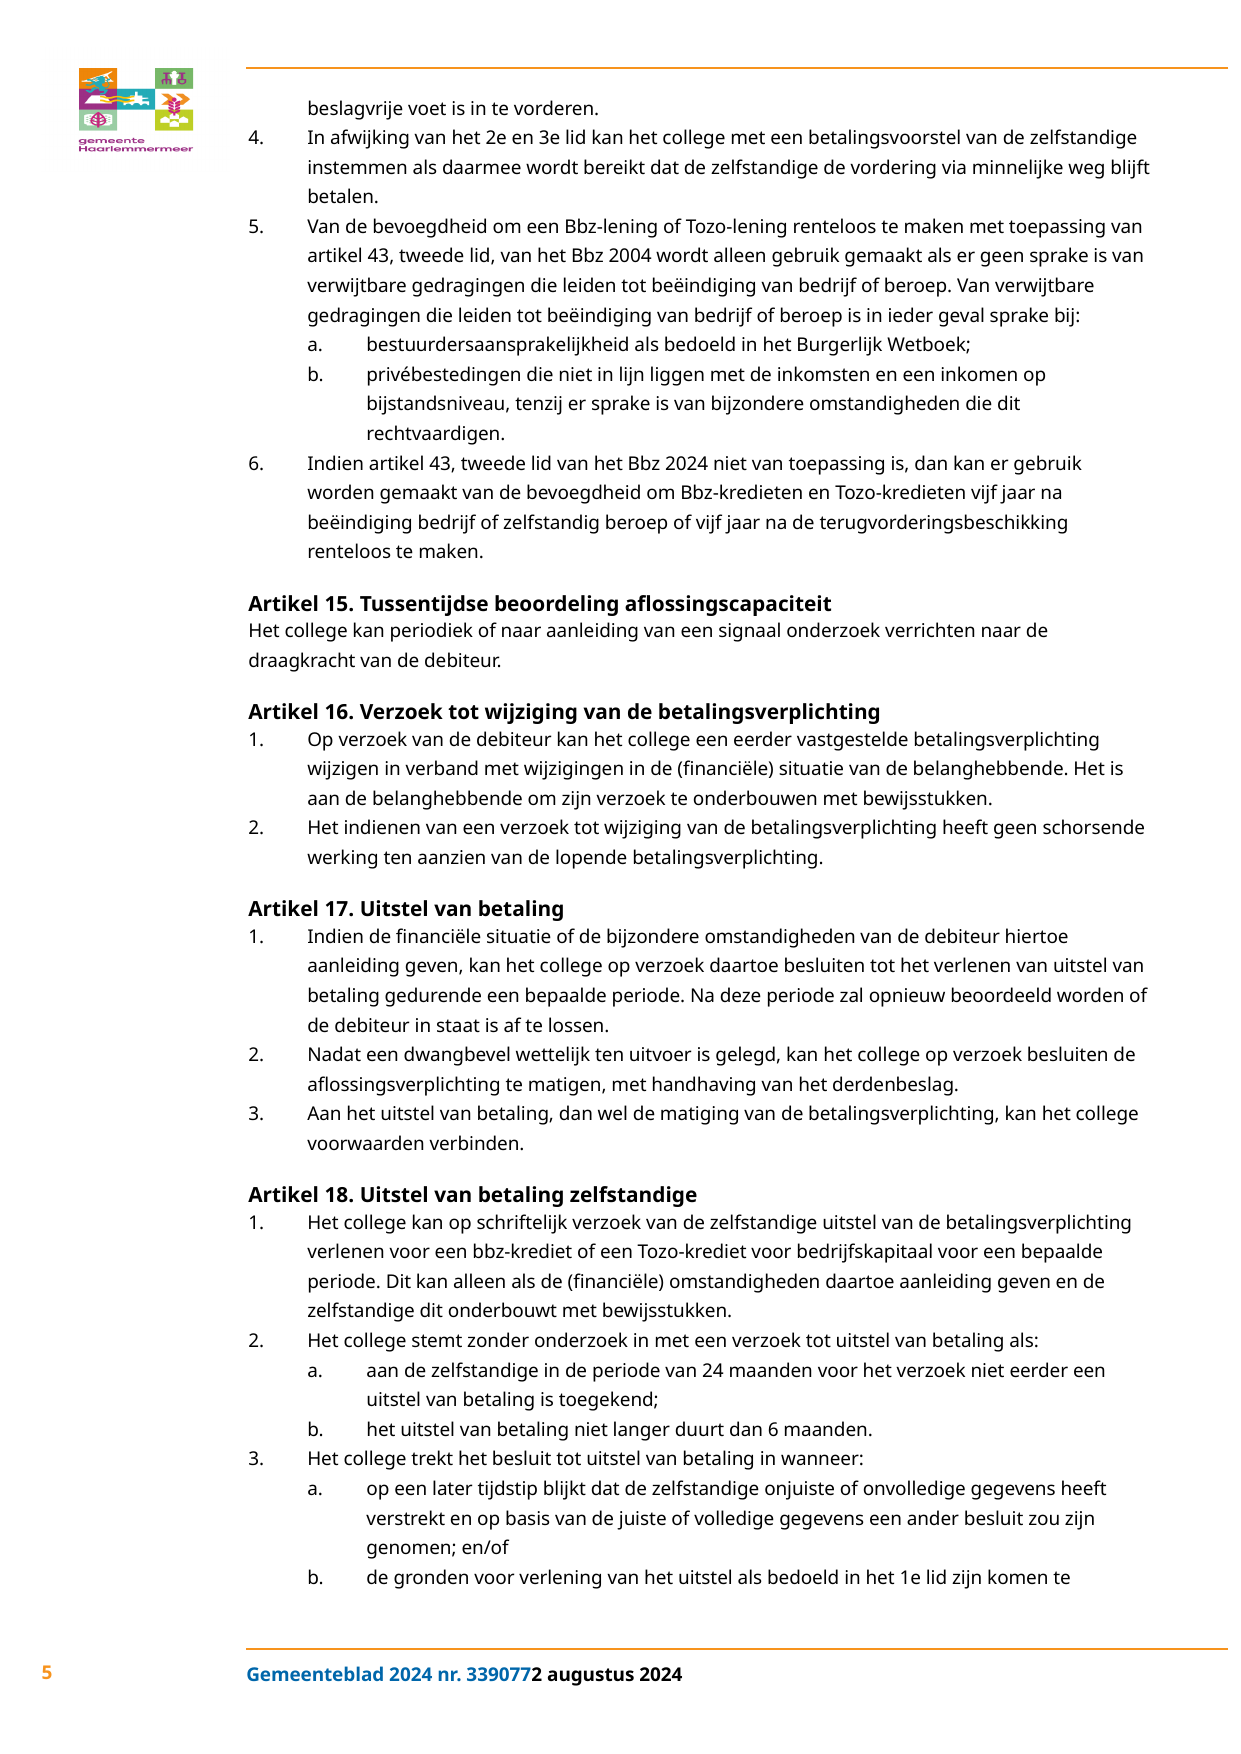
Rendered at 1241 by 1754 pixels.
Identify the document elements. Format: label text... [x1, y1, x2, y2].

list Indien artikel 43, tweede lid van het Bbz 2024 niet van toepassing is, dan kan er gebruik worden gemaakt van de bevoegdheid om Bbz-kredieten en Tozo-kredieten vijf jaar na beëindiging bedrijf of zelfstandig beroep of vijf jaar na de terugvorderingsbeschikking renteloos te maken. [248, 450, 1152, 564]
list Het college stemt zonder onderzoek in met een verzoek tot uitstel van betaling als: [248, 1327, 1152, 1353]
list Op verzoek van de debiteur kan het college een eerder vastgestelde betalingsverplichting wijzigen in verband met wijzigingen in de (financiële) situatie van de belanghebbende. Het is aan de belanghebbende om zijn verzoek te onderbouwen met bewijsstukken. [248, 726, 1152, 811]
text Artikel 15. Tussentijdse beoordeling aflossingscapaciteit [248, 589, 1152, 617]
text Artikel 17. Uitstel van betaling [248, 894, 1152, 923]
list de gronden voor verlening van het uitstel als bedoeld in het 1e lid zijn komen te [307, 1564, 1152, 1590]
list Het indienen van een verzoek tot wijziging van de betalingsverplichting heeft geen schorsende werking ten aanzien van de lopende betalingsverplichting. [248, 814, 1152, 870]
list In afwijking van het 2e en 3e lid kan het college met een betalingsvoorstel van de zelfstandige instemmen als daarmee wordt bereikt dat de zelfstandige de vordering via minnelijke weg blijft betalen. [248, 124, 1152, 209]
list beslagvrije voet is in te vorderen. [248, 95, 1152, 121]
list Het college kan op schriftelijk verzoek van de zelfstandige uitstel van de betalingsverplichting verlenen voor een bbz-krediet of een Tozo-krediet voor bedrijfskapitaal voor een bepaalde periode. Dit kan alleen als de (financiële) omstandigheden daartoe aanleiding geven en de zelfstandige dit onderbouwt met bewijsstukken. [248, 1209, 1152, 1323]
list Aan het uitstel van betaling, dan wel de matiging van de betalingsverplichting, kan het college voorwaarden verbinden. [248, 1101, 1152, 1156]
text Artikel 16. Verzoek tot wijziging van de betalingsverplichting [248, 697, 1152, 726]
list aan de zelfstandige in de periode van 24 maanden voor het verzoek niet eerder een uitstel van betaling is toegekend; [307, 1357, 1152, 1412]
text Artikel 18. Uitstel van betaling zelfstandige [248, 1181, 1152, 1209]
picture [41, 47, 231, 172]
list Indien de financiële situatie of de bijzondere omstandigheden van de debiteur hiertoe aanleiding geven, kan het college op verzoek daartoe besluiten tot het verlenen van uitstel van betaling gedurende een bepaalde periode. Na deze periode zal opnieuw beoordeeld worden of de debiteur in staat is af te lossen. [248, 923, 1152, 1037]
list het uitstel van betaling niet langer duurt dan 6 maanden. [307, 1416, 1152, 1442]
list bestuurdersaansprakelijkheid als bedoeld in het Burgerlijk Wetboek; [307, 331, 1152, 357]
list Van de bevoegdheid om een Bbz-lening of Tozo-lening renteloos te maken met toepassing van artikel 43, tweede lid, van het Bbz 2004 wordt alleen gebruik gemaakt als er geen sprake is van verwijtbare gedragingen die leiden tot beëindiging van bedrijf of beroep. Van verwijtbare gedragingen die leiden tot beëindiging van bedrijf of beroep is in ieder geval sprake bij: [248, 213, 1152, 328]
list op een later tijdstip blijkt dat de zelfstandige onjuiste of onvolledige gegevens heeft verstrekt en op basis van de juiste of volledige gegevens een ander besluit zou zijn genomen; en/of [307, 1475, 1152, 1560]
list Het college trekt het besluit tot uitstel van betaling in wanneer: [248, 1446, 1152, 1471]
list Nadat een dwangbevel wettelijk ten uitvoer is gelegd, kan het college op verzoek besluiten de aflossingsverplichting te matigen, met handhaving van het derdenbeslag. [248, 1041, 1152, 1097]
text Het college kan periodiek of naar aanleiding van een signaal onderzoek verrichten naar de draagkracht van de debiteur. [248, 617, 1152, 673]
list privébestedingen die niet in lijn liggen met de inkomsten en een inkomen op bijstandsniveau, tenzij er sprake is van bijzondere omstandigheden die dit rechtvaardigen. [307, 361, 1152, 446]
